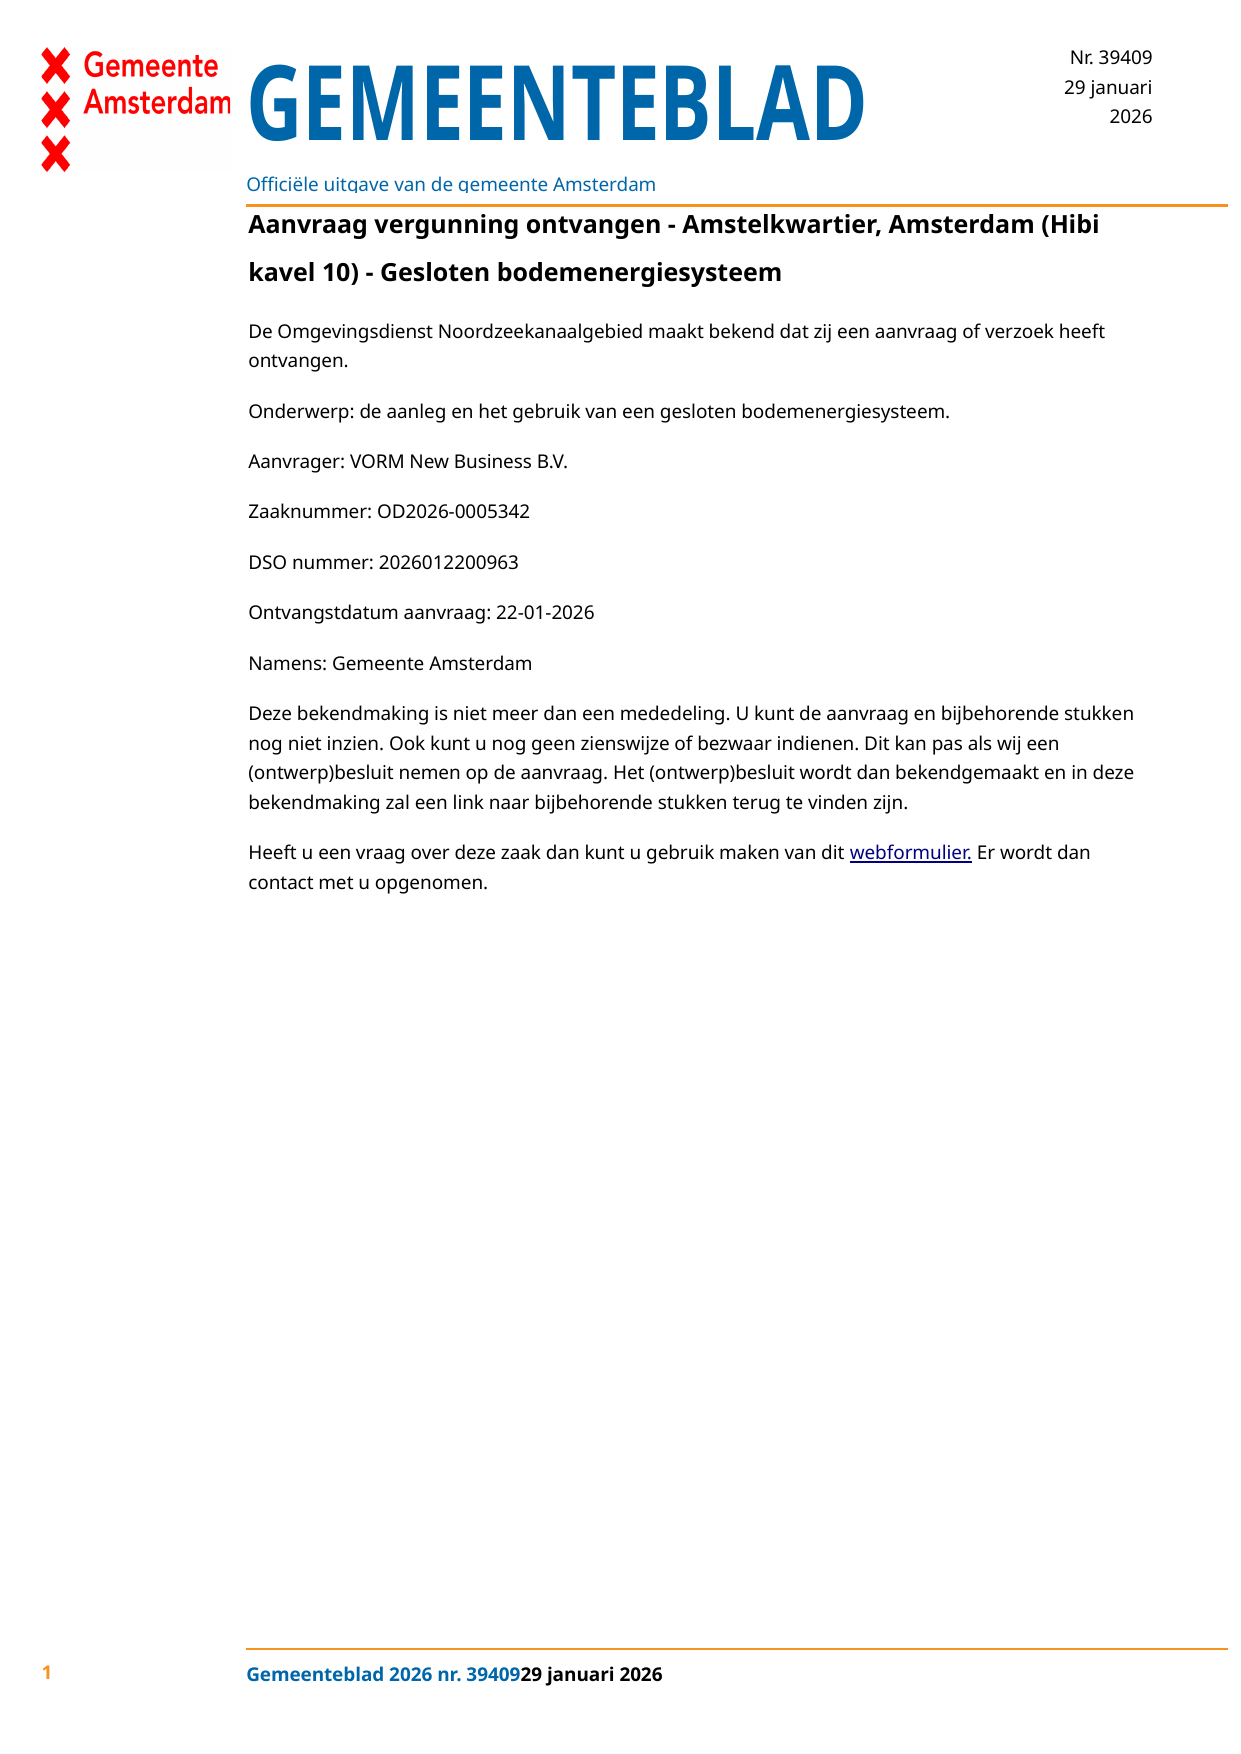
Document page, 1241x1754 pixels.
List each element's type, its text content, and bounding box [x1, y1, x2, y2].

text DSO nummer: 2026012200963 [248, 549, 1152, 575]
text Namens: Gemeente Amsterdam [248, 650, 1152, 676]
text Aanvrager: VORM New Business B.V. [248, 448, 1152, 474]
text Ontvangstdatum aanvraag: 22-01-2026 [248, 599, 1152, 625]
text Zaaknummer: OD2026-0005342 [248, 499, 1152, 524]
text Aanvraag vergunning ontvangen - Amstelkwartier, Amsterdam (Hibi kavel 10) - Gesloten bodemenergiesysteem [248, 207, 1152, 288]
text Deze bekendmaking is niet meer dan een mededeling. U kunt de aanvraag en bijbehorende stukken nog niet inzien. Ook kunt u nog geen zienswijze of bezwaar indienen. Dit kan pas als wij een (ontwerp)besluit nemen op de aanvraag. Het (ontwerp)besluit wordt dan bekendgemaakt en in deze bekendmaking zal een link naar bijbehorende stukken terug te vinden zijn. [248, 700, 1152, 815]
text Heeft u een vraag over deze zaak dan kunt u gebruik maken van dit webformulier. Er wordt dan contact met u opgenomen. [248, 839, 1152, 895]
text De Omgevingsdienst Noordzeekanaalgebied maakt bekend dat zij een aanvraag of verzoek heeft ontvangen. [248, 318, 1152, 373]
text Onderwerp: de aanleg en het gebruik van een gesloten bodemenergiesysteem. [248, 398, 1152, 424]
picture [41, 47, 231, 172]
